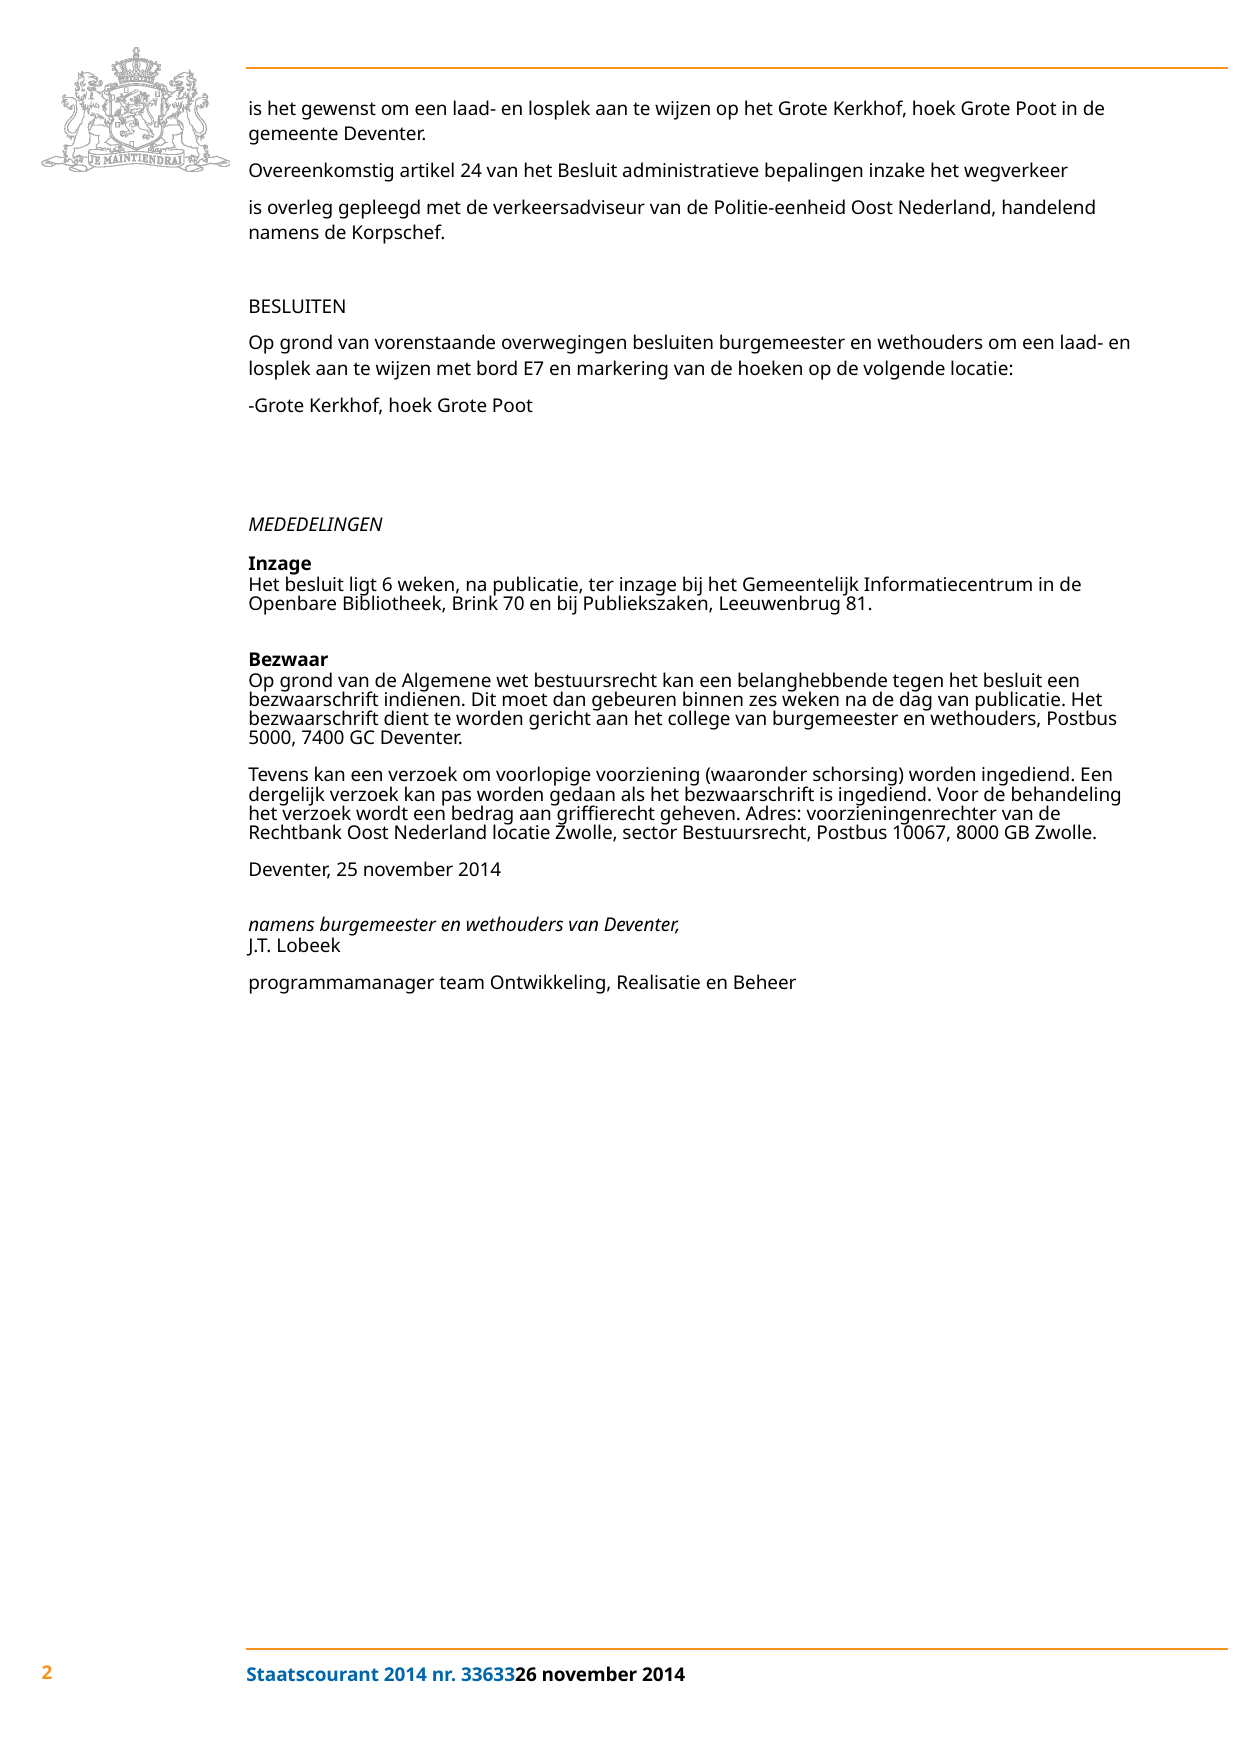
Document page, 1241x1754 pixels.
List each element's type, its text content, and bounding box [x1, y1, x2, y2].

text Tevens kan een verzoek om voorlopige voorziening (waaronder schorsing) worden ingediend. Een dergelijk verzoek kan pas worden gedaan als het bezwaarschrift is ingediend. Voor de behandeling het verzoek wordt een bedrag aan griffierecht geheven. Adres: voorzieningenrechter van de Rechtbank Oost Nederland locatie Zwolle, sector Bestuursrecht, Postbus 10067, 8000 GB Zwolle. [248, 766, 1152, 843]
text Op grond van vorenstaande overwegingen besluiten burgemeester en wethouders om een laad- en losplek aan te wijzen met bord E7 en markering van de hoeken op de volgende locatie: [248, 329, 1152, 381]
text Deventer, 25 november 2014 [248, 861, 1152, 880]
text is het gewenst om een laad- en losplek aan te wijzen op het Grote Kerkhof, hoek Grote Poot in de gemeente Deventer. [248, 95, 1152, 146]
text BESLUITEN [248, 293, 1152, 319]
text is overleg gepleegd met de verkeersadviseur van de Politie-eenheid Oost Nederland, handelend namens de Korpschef. [248, 194, 1152, 245]
text Op grond van de Algemene wet bestuursrecht kan een belanghebbende tegen het besluit een bezwaarschrift indienen. Dit moet dan gebeuren binnen zes weken na de dag van publicatie. Het bezwaarschrift dient te worden gericht aan het college van burgemeester en wethouders, Postbus 5000, 7400 GC Deventer. [248, 672, 1152, 749]
text -Grote Kerkhof, hoek Grote Poot [248, 392, 1152, 418]
text Overeenkomstig artikel 24 van het Besluit administratieve bepalingen inzake het wegverkeer [248, 157, 1152, 183]
text MEDEDELINGEN [248, 511, 1152, 537]
text namens burgemeester en wethouders van Deventer, [248, 912, 1152, 937]
text Het besluit ligt 6 weken, na publicatie, ter inzage bij het Gemeentelijk Informatiecentrum in de Openbare Bibliotheek, Brink 70 en bij Publiekszaken, Leeuwenbrug 81. [248, 576, 1152, 614]
text J.T. Lobeek [248, 937, 1152, 957]
text Inzage [248, 550, 1152, 576]
text programmamanager team Ontwikkeling, Realisatie en Beheer [248, 974, 1152, 994]
text Bezwaar [248, 646, 1152, 672]
picture [41, 47, 231, 172]
